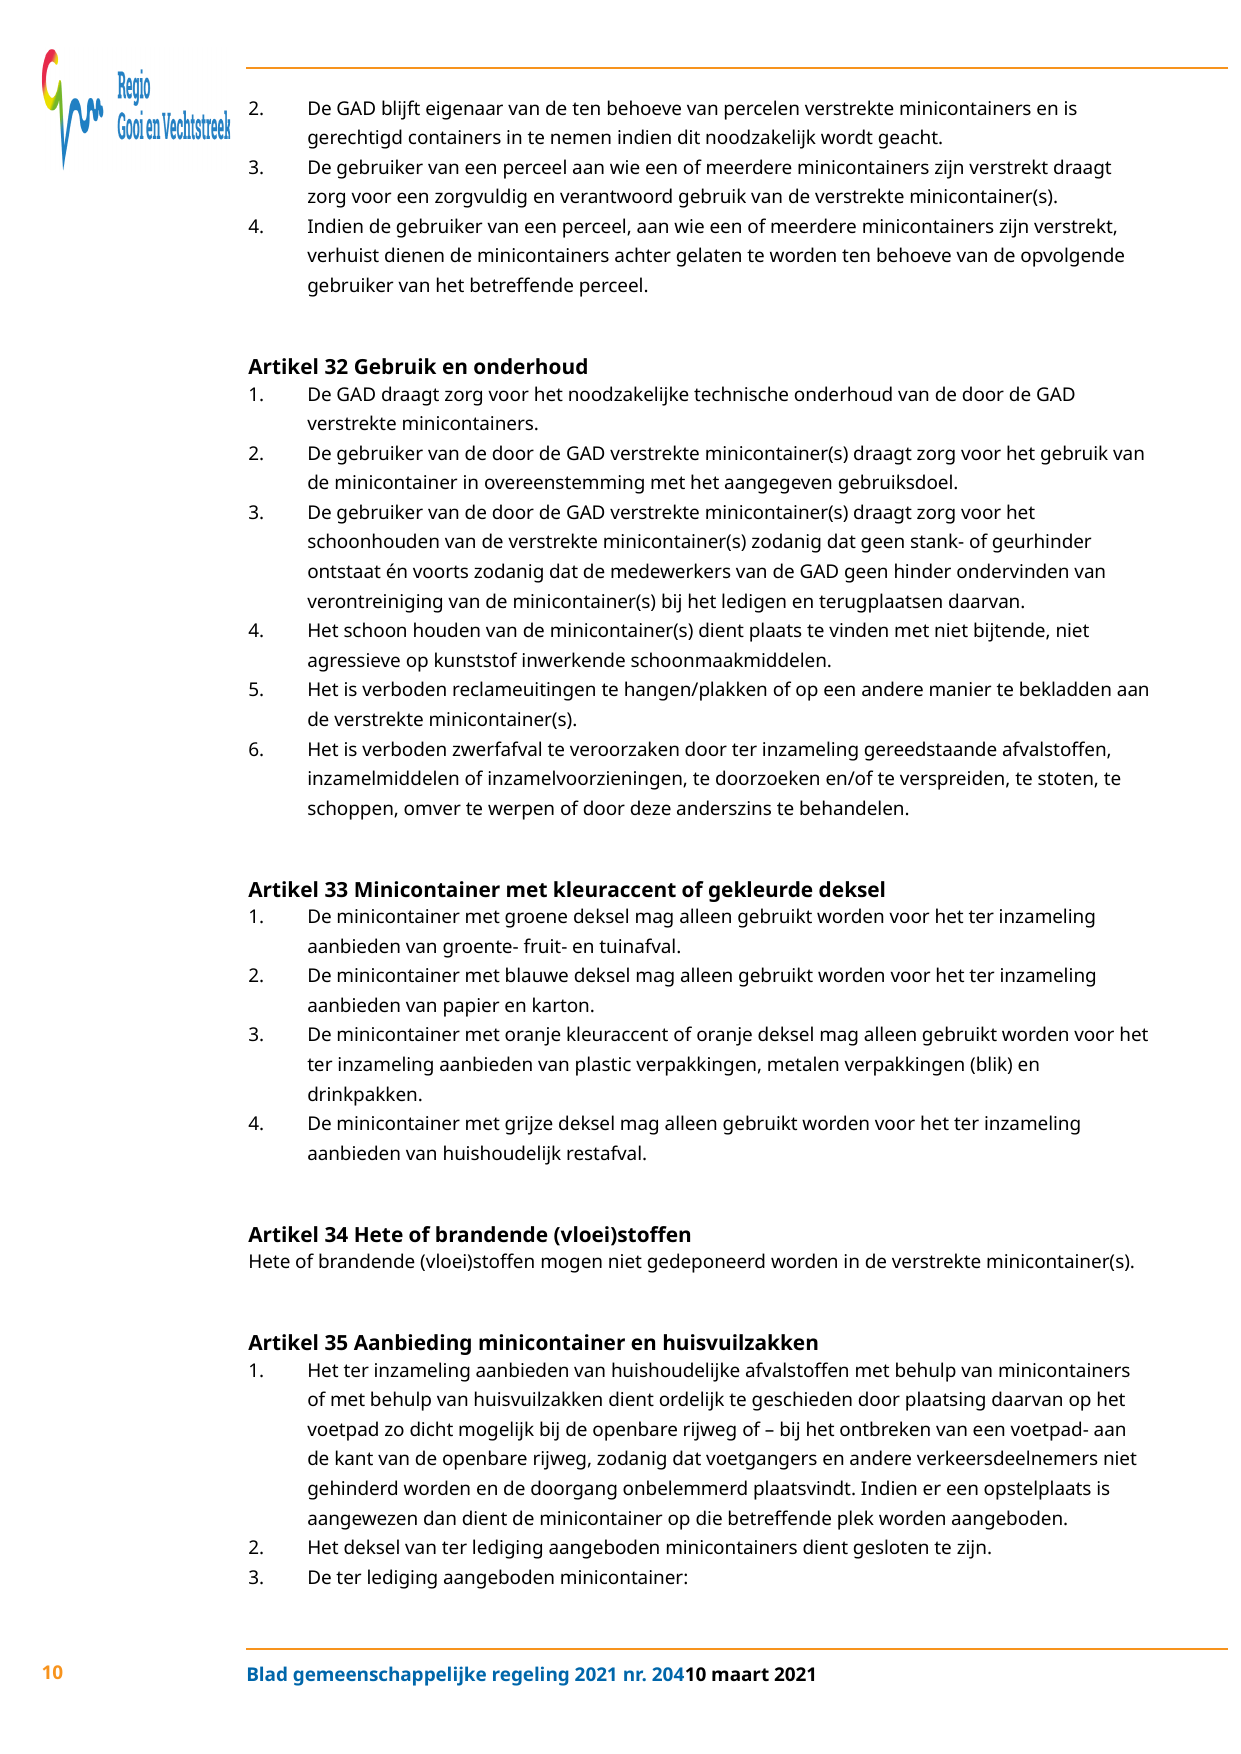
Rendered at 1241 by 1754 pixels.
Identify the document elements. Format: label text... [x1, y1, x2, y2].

text Hete of brandende (vloei)stoffen mogen niet gedeponeerd worden in de verstrekte minicontainer(s). [248, 1248, 1152, 1274]
list De GAD blijft eigenaar van de ten behoeve van percelen verstrekte minicontainers en is gerechtigd containers in te nemen indien dit noodzakelijk wordt geacht. [248, 95, 1152, 150]
list Het ter inzameling aanbieden van huishoudelijke afvalstoffen met behulp van minicontainers of met behulp van huisvuilzakken dient ordelijk te geschieden door plaatsing daarvan op het voetpad zo dicht mogelijk bij de openbare rijweg of – bij het ontbreken van een voetpad- aan de kant van de openbare rijweg, zodanig dat voetgangers en andere verkeersdeelnemers niet gehinderd worden en de doorgang onbelemmerd plaatsvindt. Indien er een opstelplaats is aangewezen dan dient de minicontainer op die betreffende plek worden aangeboden. [248, 1357, 1152, 1531]
picture [41, 47, 231, 172]
list De gebruiker van de door de GAD verstrekte minicontainer(s) draagt zorg voor het gebruik van de minicontainer in overeenstemming met het aangegeven gebruiksdoel. [248, 440, 1152, 495]
list De minicontainer met oranje kleuraccent of oranje deksel mag alleen gebruikt worden voor het ter inzameling aanbieden van plastic verpakkingen, metalen verpakkingen (blik) en drinkpakken. [248, 1022, 1152, 1107]
list Indien de gebruiker van een perceel, aan wie een of meerdere minicontainers zijn verstrekt, verhuist dienen de minicontainers achter gelaten te worden ten behoeve van de opvolgende gebruiker van het betreffende perceel. [248, 213, 1152, 298]
list De minicontainer met groene deksel mag alleen gebruikt worden voor het ter inzameling aanbieden van groente- fruit- en tuinafval. [248, 903, 1152, 959]
list De minicontainer met blauwe deksel mag alleen gebruikt worden voor het ter inzameling aanbieden van papier en karton. [248, 962, 1152, 1018]
text Artikel 33 Minicontainer met kleuraccent of gekleurde deksel [248, 875, 1152, 903]
text Artikel 35 Aanbieding minicontainer en huisvuilzakken [248, 1328, 1152, 1357]
list De minicontainer met grijze deksel mag alleen gebruikt worden voor het ter inzameling aanbieden van huishoudelijk restafval. [248, 1110, 1152, 1166]
list De gebruiker van de door de GAD verstrekte minicontainer(s) draagt zorg voor het schoonhouden van de verstrekte minicontainer(s) zodanig dat geen stank- of geurhinder ontstaat én voorts zodanig dat de medewerkers van de GAD geen hinder ondervinden van verontreiniging van de minicontainer(s) bij het ledigen en terugplaatsen daarvan. [248, 499, 1152, 613]
list De GAD draagt zorg voor het noodzakelijke technische onderhoud van de door de GAD verstrekte minicontainers. [248, 381, 1152, 436]
list Het deksel van ter lediging aangeboden minicontainers dient gesloten te zijn. [248, 1534, 1152, 1560]
text Artikel 34 Hete of brandende (vloei)stoffen [248, 1220, 1152, 1248]
text Artikel 32 Gebruik en onderhoud [248, 352, 1152, 381]
list De ter lediging aangeboden minicontainer: [248, 1564, 1152, 1590]
list Het schoon houden van de minicontainer(s) dient plaats te vinden met niet bijtende, niet agressieve op kunststof inwerkende schoonmaakmiddelen. [248, 617, 1152, 673]
list Het is verboden reclameuitingen te hangen/plakken of op een andere manier te bekladden aan de verstrekte minicontainer(s). [248, 677, 1152, 732]
list De gebruiker van een perceel aan wie een of meerdere minicontainers zijn verstrekt draagt zorg voor een zorgvuldig en verantwoord gebruik van de verstrekte minicontainer(s). [248, 154, 1152, 209]
list Het is verboden zwerfafval te veroorzaken door ter inzameling gereedstaande afvalstoffen, inzamelmiddelen of inzamelvoorzieningen, te doorzoeken en/of te verspreiden, te stoten, te schoppen, omver te werpen of door deze anderszins te behandelen. [248, 736, 1152, 821]
